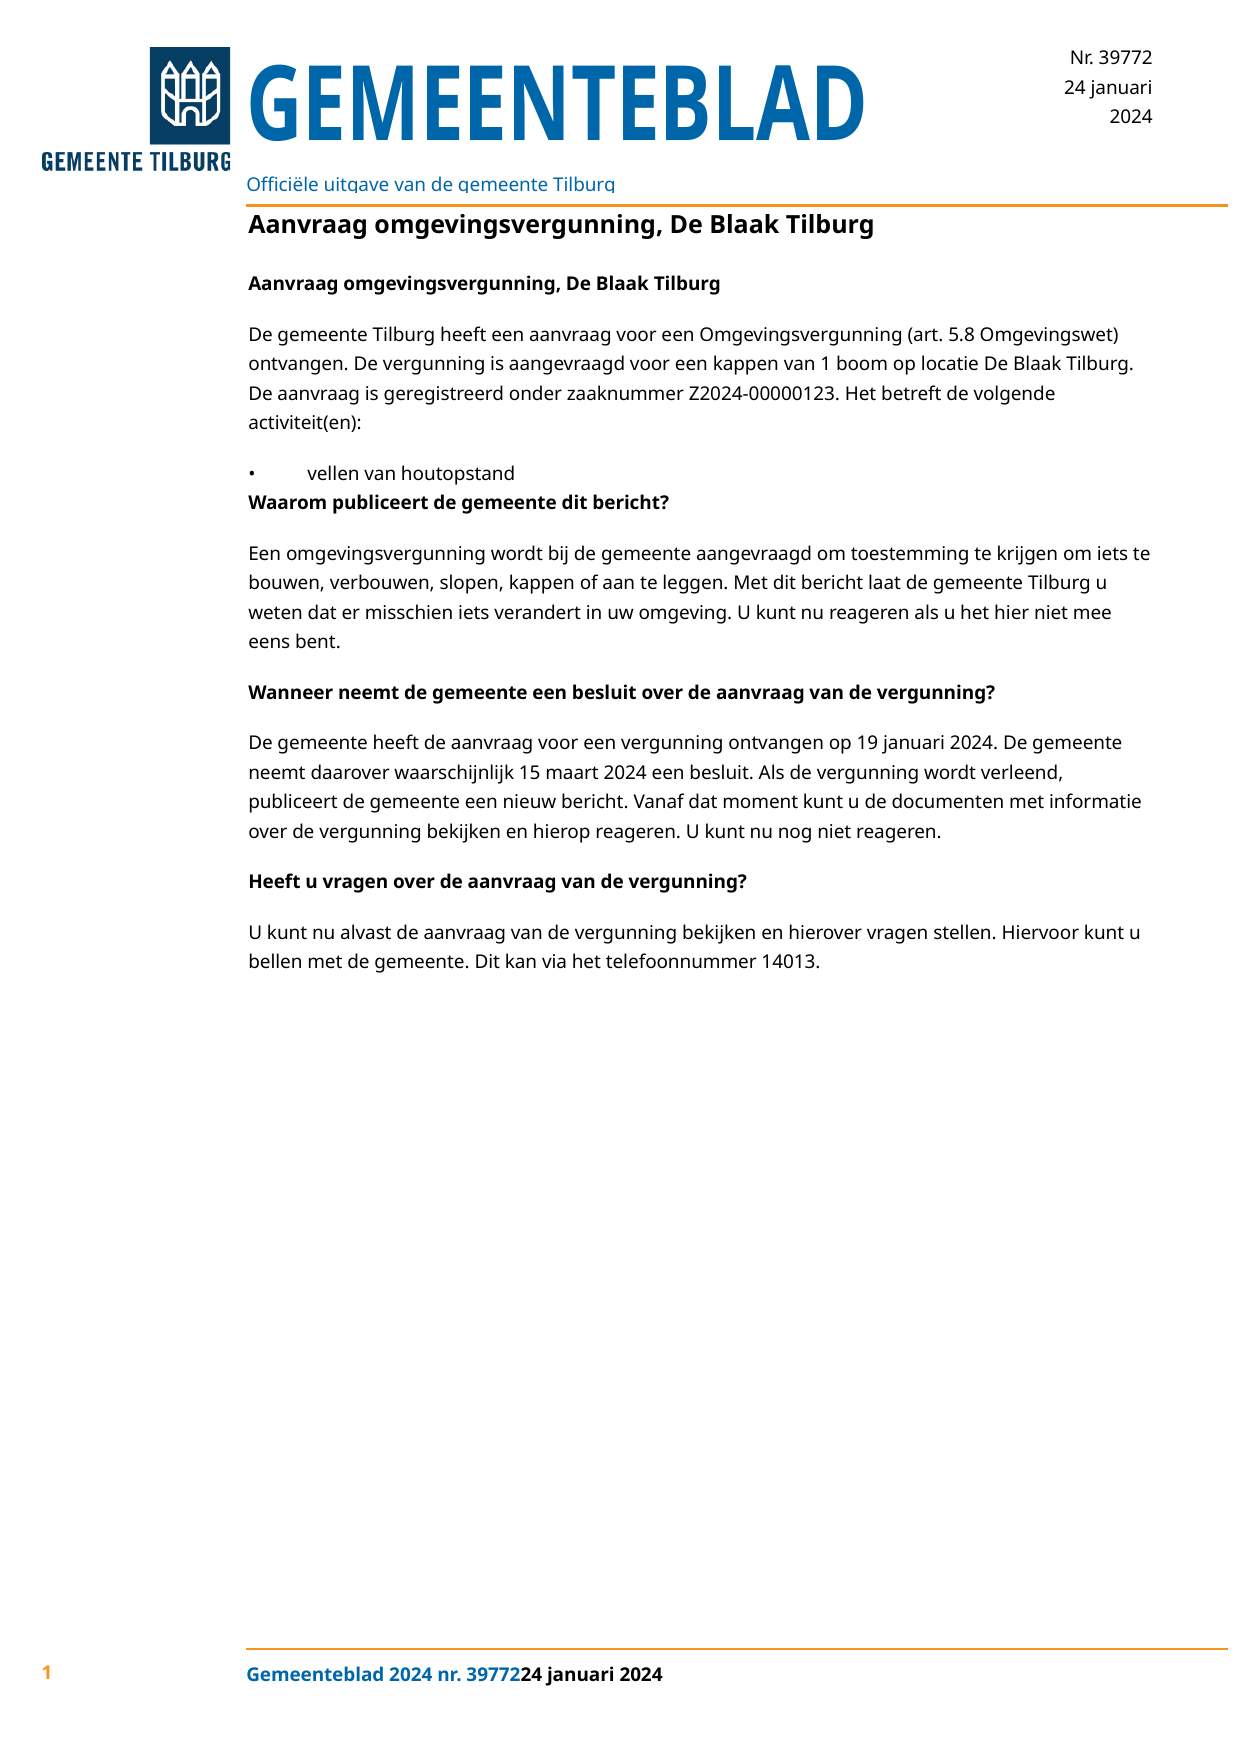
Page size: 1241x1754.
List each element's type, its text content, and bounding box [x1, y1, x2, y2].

list vellen van houtopstand [248, 460, 1152, 486]
text U kunt nu alvast de aanvraag van de vergunning bekijken en hierover vragen stellen. Hiervoor kunt u bellen met de gemeente. Dit kan via het telefoonnummer 14013. [248, 919, 1152, 974]
text Aanvraag omgevingsvergunning, De Blaak Tilburg [248, 207, 1152, 241]
text Heeft u vragen over de aanvraag van de vergunning? [248, 869, 1152, 894]
text De gemeente Tilburg heeft een aanvraag voor een Omgevingsvergunning (art. 5.8 Omgevingswet) ontvangen. De vergunning is aangevraagd voor een kappen van 1 boom op locatie De Blaak Tilburg. De aanvraag is geregistreerd onder zaaknummer Z2024-00000123. Het betreft de volgende activiteit(en): [248, 321, 1152, 435]
picture [41, 47, 231, 172]
text De gemeente heeft de aanvraag voor een vergunning ontvangen op 19 januari 2024. De gemeente neemt daarover waarschijnlijk 15 maart 2024 een besluit. Als de vergunning wordt verleend, publiceert de gemeente een nieuw bericht. Vanaf dat moment kunt u de documenten met informatie over de vergunning bekijken en hierop reageren. U kunt nu nog niet reageren. [248, 729, 1152, 844]
text Wanneer neemt de gemeente een besluit over de aanvraag van de vergunning? [248, 679, 1152, 705]
text Aanvraag omgevingsvergunning, De Blaak Tilburg [248, 270, 1152, 296]
text Een omgevingsvergunning wordt bij de gemeente aangevraagd om toestemming te krijgen om iets te bouwen, verbouwen, slopen, kappen of aan te leggen. Met dit bericht laat de gemeente Tilburg u weten dat er misschien iets verandert in uw omgeving. U kunt nu reageren als u het hier niet mee eens bent. [248, 540, 1152, 654]
text Waarom publiceert de gemeente dit bericht? [248, 489, 1152, 515]
